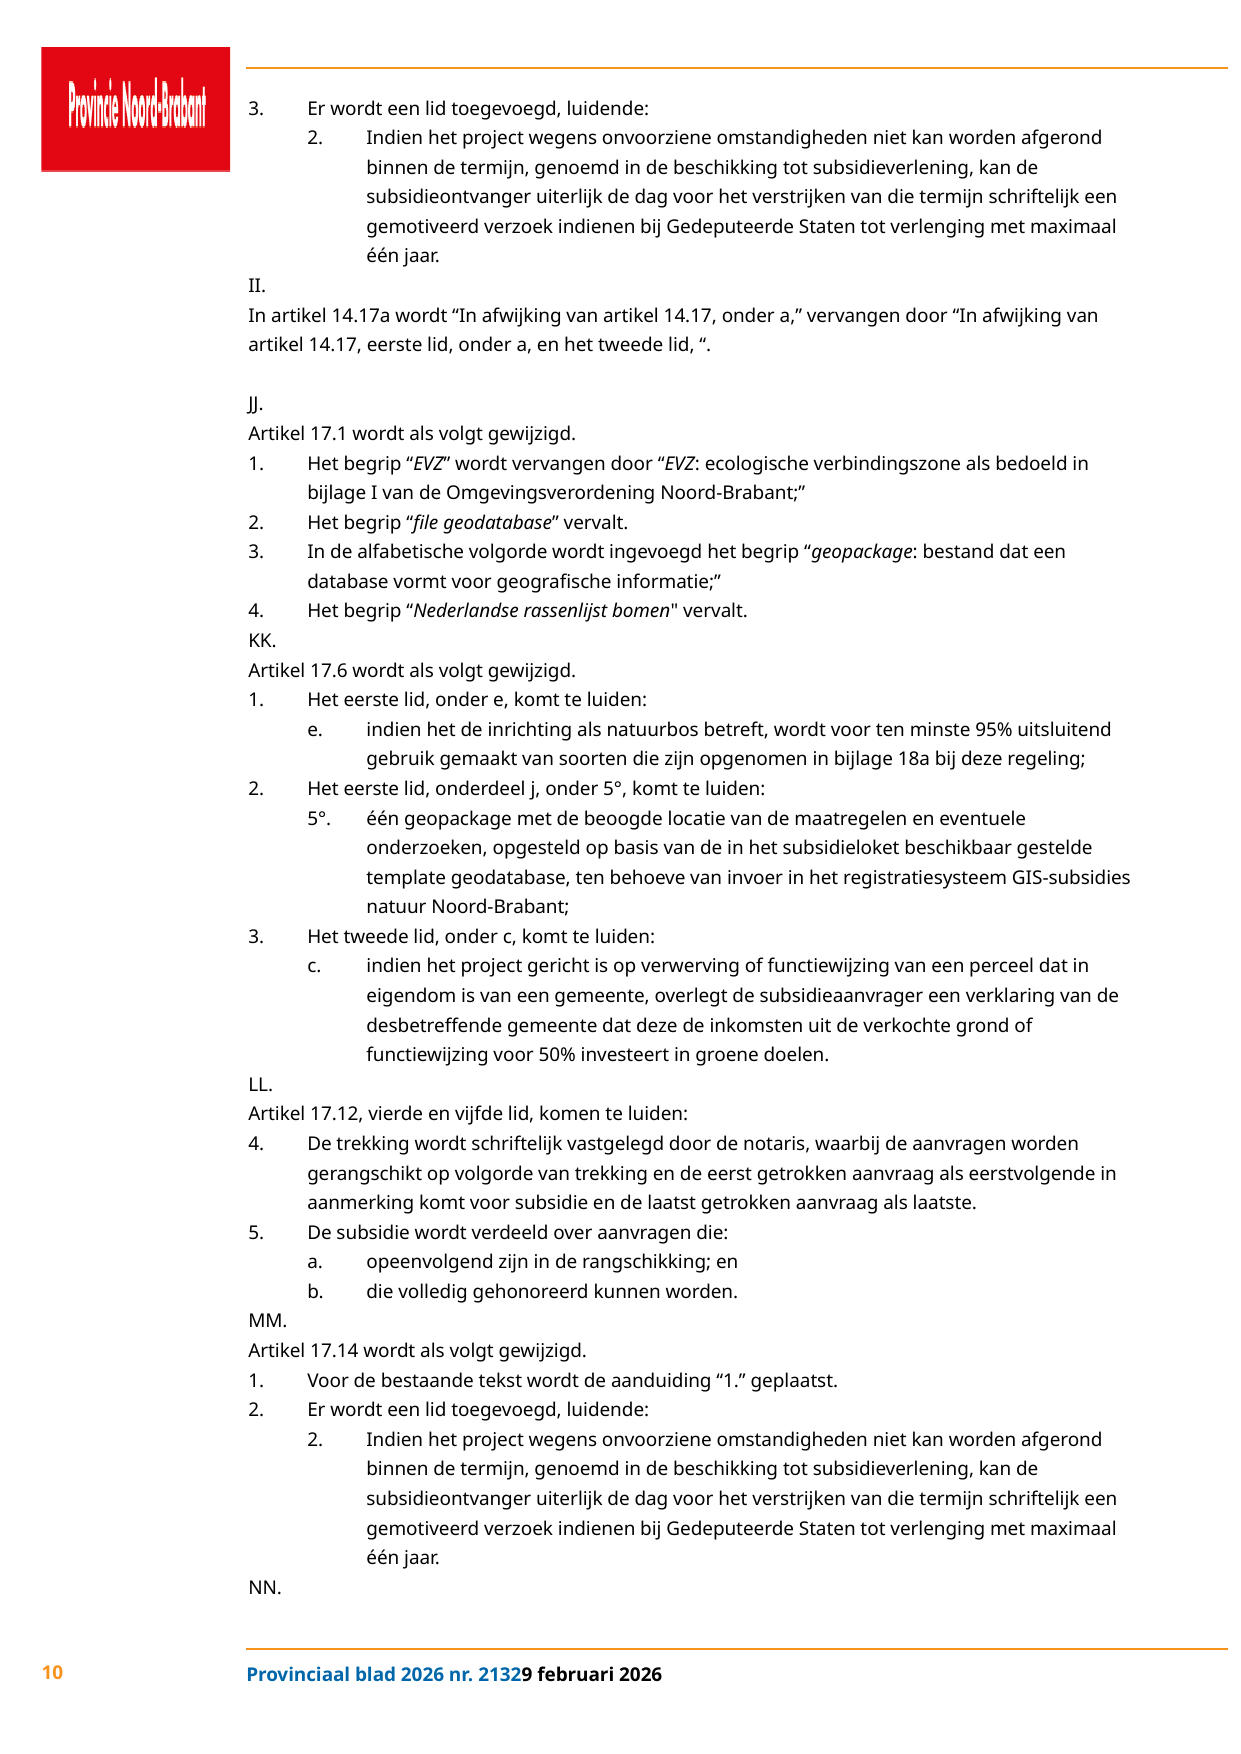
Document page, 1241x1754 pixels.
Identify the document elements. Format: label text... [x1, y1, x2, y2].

list indien het project gericht is op verwerving of functiewijzing van een perceel dat in eigendom is van een gemeente, overlegt de subsidieaanvrager een verklaring van de desbetreffende gemeente dat deze de inkomsten uit de verkochte grond of functiewijzing voor 50% investeert in groene doelen. [307, 953, 1152, 1067]
list Voor de bestaande tekst wordt de aanduiding “1.” geplaatst. [248, 1367, 1152, 1393]
text II. [248, 272, 1152, 298]
list Het tweede lid, onder c, komt te luiden: [248, 923, 1152, 949]
text LL. [248, 1071, 1152, 1097]
list De subsidie wordt verdeeld over aanvragen die: [248, 1219, 1152, 1245]
list Het begrip “file geodatabase” vervalt. [248, 509, 1152, 535]
list Het eerste lid, onderdeel j, onder 5°, komt te luiden: [248, 775, 1152, 801]
list Het begrip “EVZ” wordt vervangen door “EVZ: ecologische verbindingszone als bedoeld in bijlage I van de Omgevingsverordening Noord-Brabant;” [248, 450, 1152, 505]
list die volledig gehonoreerd kunnen worden. [307, 1278, 1152, 1304]
list opeenvolgend zijn in de rangschikking; en [307, 1248, 1152, 1274]
list In de alfabetische volgorde wordt ingevoegd het begrip “geopackage: bestand dat een database vormt voor geografische informatie;” [248, 538, 1152, 594]
list indien het de inrichting als natuurbos betreft, wordt voor ten minste 95% uitsluitend gebruik gemaakt van soorten die zijn opgenomen in bijlage 18a bij deze regeling; [307, 716, 1152, 771]
list Er wordt een lid toegevoegd, luidende: [248, 95, 1152, 121]
list één geopackage met de beoogde locatie van de maatregelen en eventuele onderzoeken, opgesteld op basis van de in het subsidieloket beschikbaar gestelde template geodatabase, ten behoeve van invoer in het registratiesysteem GIS-subsidies natuur Noord-Brabant; [307, 805, 1152, 919]
text In artikel 14.17a wordt “In afwijking van artikel 14.17, onder a,” vervangen door “In afwijking van artikel 14.17, eerste lid, onder a, en het tweede lid, “. [248, 302, 1152, 357]
list Indien het project wegens onvoorziene omstandigheden niet kan worden afgerond binnen de termijn, genoemd in de beschikking tot subsidieverlening, kan de subsidieontvanger uiterlijk de dag voor het verstrijken van die termijn schriftelijk een gemotiveerd verzoek indienen bij Gedeputeerde Staten tot verlenging met maximaal één jaar. [307, 124, 1152, 268]
text Artikel 17.12, vierde en vijfde lid, komen te luiden: [248, 1101, 1152, 1126]
text NN. [248, 1574, 1152, 1600]
text JJ. [248, 391, 1152, 416]
list Er wordt een lid toegevoegd, luidende: [248, 1396, 1152, 1422]
list De trekking wordt schriftelijk vastgelegd door de notaris, waarbij de aanvragen worden gerangschikt op volgorde van trekking en de eerst getrokken aanvraag als eerstvolgende in aanmerking komt voor subsidie en de laatst getrokken aanvraag als laatste. [248, 1130, 1152, 1215]
text KK. [248, 627, 1152, 653]
text Artikel 17.6 wordt als volgt gewijzigd. [248, 657, 1152, 683]
list Het begrip “Nederlandse rassenlijst bomen" vervalt. [248, 598, 1152, 623]
picture [41, 47, 231, 172]
list Indien het project wegens onvoorziene omstandigheden niet kan worden afgerond binnen de termijn, genoemd in de beschikking tot subsidieverlening, kan de subsidieontvanger uiterlijk de dag voor het verstrijken van die termijn schriftelijk een gemotiveerd verzoek indienen bij Gedeputeerde Staten tot verlenging met maximaal één jaar. [307, 1426, 1152, 1570]
text Artikel 17.14 wordt als volgt gewijzigd. [248, 1337, 1152, 1363]
list Het eerste lid, onder e, komt te luiden: [248, 686, 1152, 712]
text MM. [248, 1308, 1152, 1333]
text Artikel 17.1 wordt als volgt gewijzigd. [248, 420, 1152, 446]
